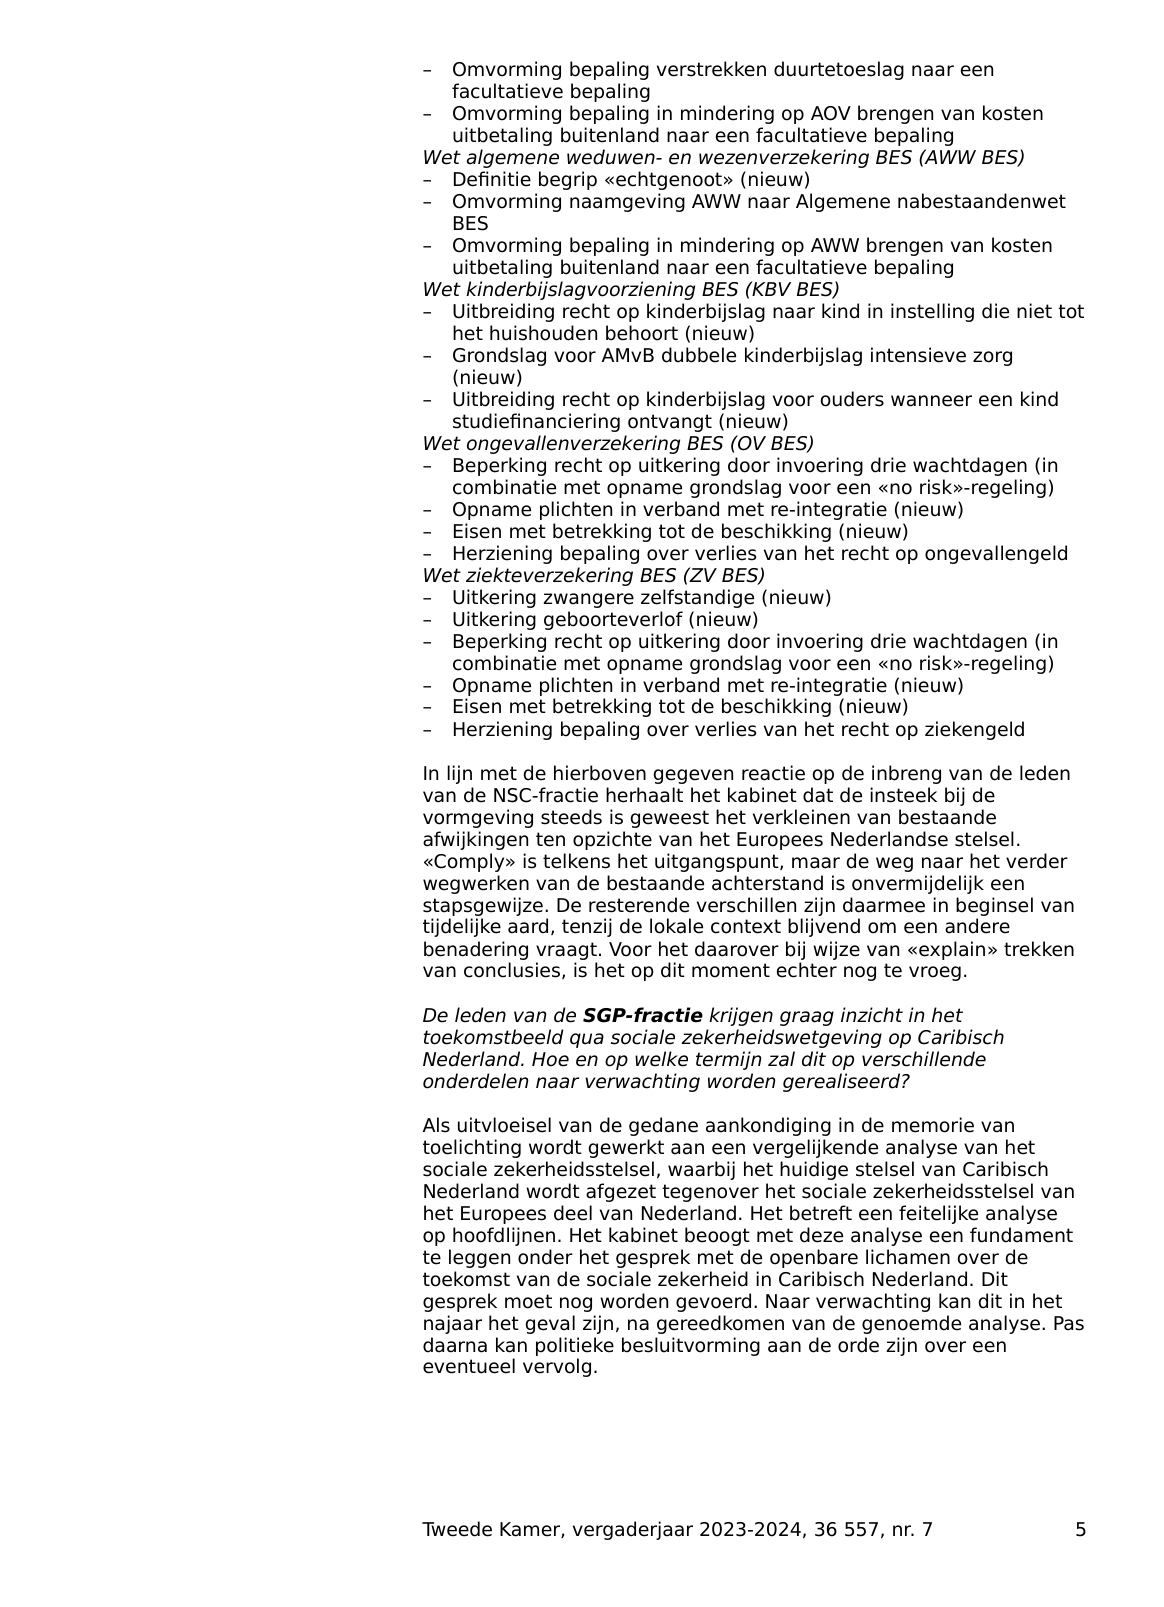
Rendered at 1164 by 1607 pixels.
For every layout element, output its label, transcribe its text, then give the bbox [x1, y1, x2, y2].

text – Uitbreiding recht op kinderbijslag naar kind in instelling die niet tot het huishouden behoort (nieuw) [422, 301, 1087, 345]
text – Herziening bepaling over verlies van het recht op ziekengeld [422, 718, 1087, 740]
text – Herziening bepaling over verlies van het recht op ongevallengeld [422, 543, 1087, 564]
text Als uitvloeisel van de gedane aankondiging in de memorie van toelichting wordt gewerkt aan een vergelijkende analyse van het sociale zekerheidsstelsel, waarbij het huidige stelsel van Caribisch Nederland wordt afgezet tegenover het sociale zekerheidsstelsel van het Europees deel van Nederland. Het betreft een feitelijke analyse op hoofdlijnen. Het kabinet beoogt met deze analyse een fundament te leggen onder het gesprek met de openbare lichamen over de toekomst van de sociale zekerheid in Caribisch Nederland. Dit gesprek moet nog worden gevoerd. Naar verwachting kan dit in het najaar het geval zijn, na gereedkomen van de genoemde analyse. Pas daarna kan politieke besluitvorming aan de orde zijn over een eventueel vervolg. [422, 1115, 1087, 1378]
text – Beperking recht op uitkering door invoering drie wachtdagen (in combinatie met opname grondslag voor een «no risk»-regeling) [422, 631, 1087, 674]
text Wet ongevallenverzekering BES (OV BES) [422, 433, 1087, 455]
text De leden van de SGP-fractie krijgen graag inzicht in het toekomstbeeld qua sociale zekerheidswetgeving op Caribisch Nederland. Hoe en op welke termijn zal dit op verschillende onderdelen naar verwachting worden gerealiseerd? [422, 1004, 1087, 1092]
text Wet kinderbijslagvoorziening BES (KBV BES) [422, 279, 1087, 301]
text – Opname plichten in verband met re-integratie (nieuw) [422, 499, 1087, 521]
text – Omvorming bepaling in mindering op AWW brengen van kosten uitbetaling buitenland naar een facultatieve bepaling [422, 235, 1087, 279]
text – Uitkering zwangere zelfstandige (nieuw) [422, 587, 1087, 608]
text – Eisen met betrekking tot de beschikking (nieuw) [422, 696, 1087, 718]
text – Beperking recht op uitkering door invoering drie wachtdagen (in combinatie met opname grondslag voor een «no risk»-regeling) [422, 455, 1087, 499]
text – Eisen met betrekking tot de beschikking (nieuw) [422, 521, 1087, 543]
text – Opname plichten in verband met re-integratie (nieuw) [422, 674, 1087, 696]
text – Omvorming naamgeving AWW naar Algemene nabestaandenwet BES [422, 191, 1087, 235]
text In lijn met de hierboven gegeven reactie op de inbreng van de leden van de NSC-fractie herhaalt het kabinet dat de insteek bij de vormgeving steeds is geweest het verkleinen van bestaande afwijkingen ten opzichte van het Europees Nederlandse stelsel. «Comply» is telkens het uitgangspunt, maar de weg naar het verder wegwerken van de bestaande achterstand is onvermijdelijk een stapsgewijze. De resterende verschillen zijn daarmee in beginsel van tijdelijke aard, tenzij de lokale context blijvend om een andere benadering vraagt. Voor het daarover bij wijze van «explain» trekken van conclusies, is het op dit moment echter nog te vroeg. [422, 763, 1087, 982]
text – Uitbreiding recht op kinderbijslag voor ouders wanneer een kind studiefinanciering ontvangt (nieuw) [422, 389, 1087, 433]
text – Uitkering geboorteverlof (nieuw) [422, 608, 1087, 631]
text – Omvorming bepaling verstrekken duurtetoeslag naar een facultatieve bepaling [422, 59, 1087, 103]
text – Grondslag voor AMvB dubbele kinderbijslag intensieve zorg (nieuw) [422, 345, 1087, 389]
text – Definitie begrip «echtgenoot» (nieuw) [422, 169, 1087, 191]
text – Omvorming bepaling in mindering op AOV brengen van kosten uitbetaling buitenland naar een facultatieve bepaling [422, 103, 1087, 147]
text Wet algemene weduwen- en wezenverzekering BES (AWW BES) [422, 147, 1087, 169]
text Wet ziekteverzekering BES (ZV BES) [422, 564, 1087, 587]
